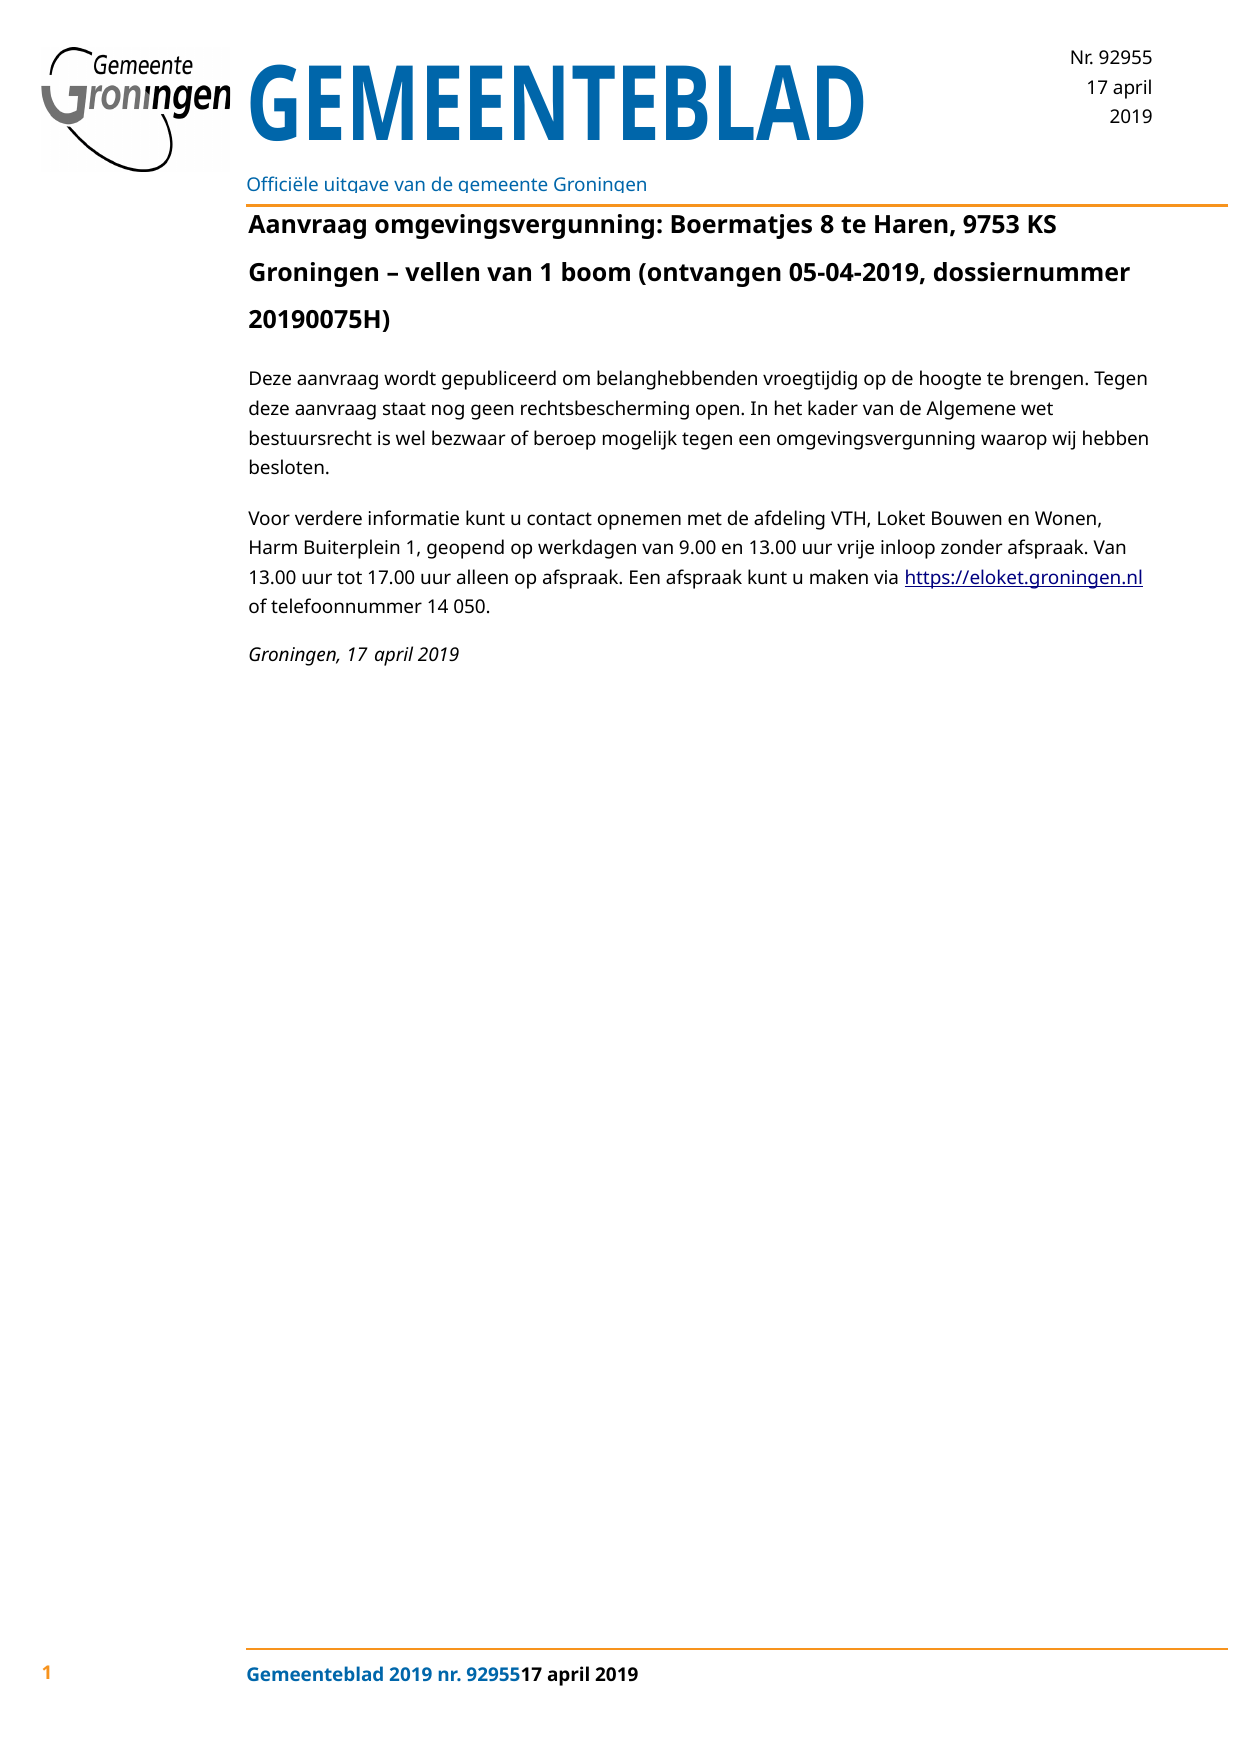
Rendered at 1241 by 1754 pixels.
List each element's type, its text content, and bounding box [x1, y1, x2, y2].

text Aanvraag omgevingsvergunning: Boermatjes 8 te Haren, 9753 KS Groningen – vellen van 1 boom (ontvangen 05-04-2019, dossiernummer 20190075H) [248, 207, 1152, 336]
text Voor verdere informatie kunt u contact opnemen met de afdeling VTH, Loket Bouwen en Wonen, Harm Buiterplein 1, geopend op werkdagen van 9.00 en 13.00 uur vrije inloop zonder afspraak. Van 13.00 uur tot 17.00 uur alleen op afspraak. Een afspraak kunt u maken via https://eloket.groningen.nl of telefoonnummer 14 050. [248, 505, 1152, 619]
text Deze aanvraag wordt gepubliceerd om belanghebbenden vroegtijdig op de hoogte te brengen. Tegen deze aanvraag staat nog geen rechtsbescherming open. In het kader van de Algemene wet bestuursrecht is wel bezwaar of beroep mogelijk tegen een omgevingsvergunning waarop wij hebben besloten. [248, 366, 1152, 480]
picture [41, 47, 231, 172]
text Groningen, 17 april 2019 [248, 641, 1152, 667]
